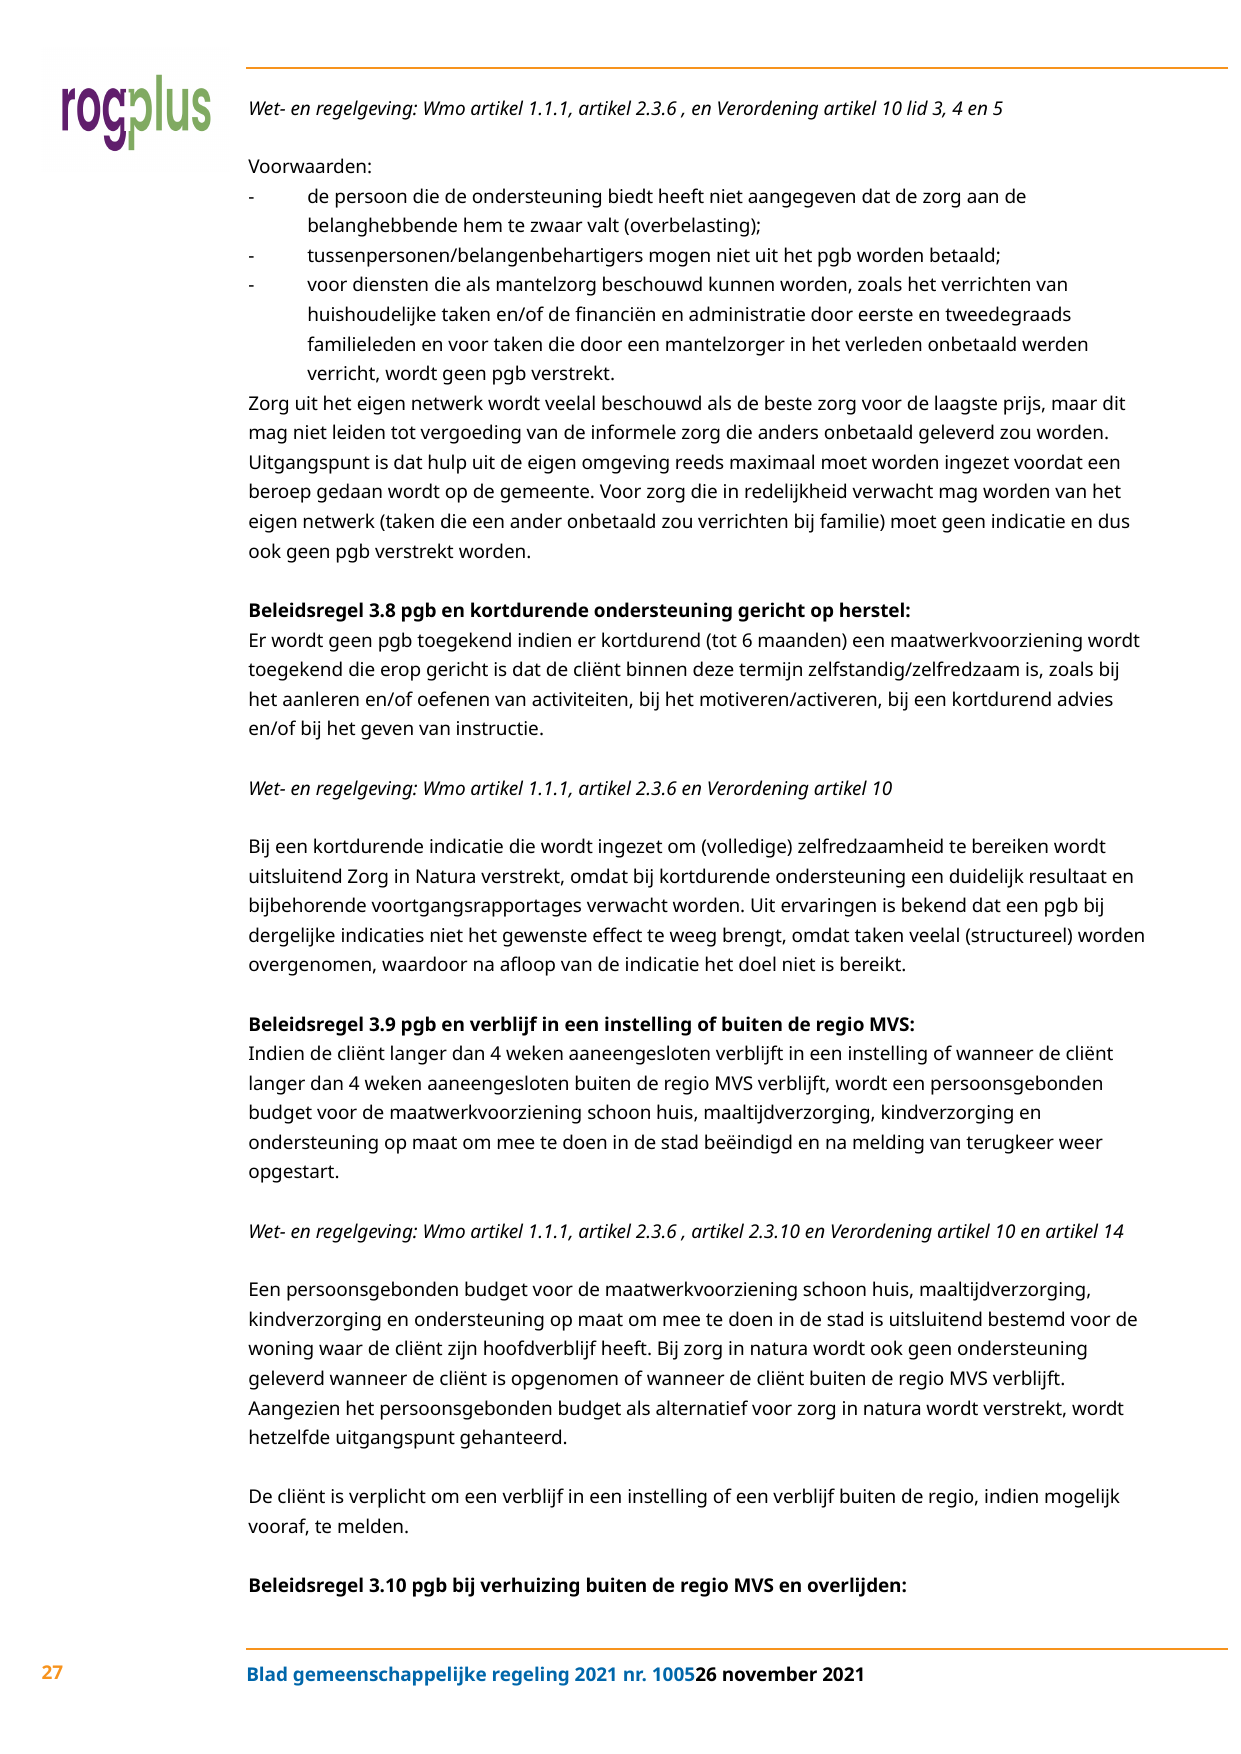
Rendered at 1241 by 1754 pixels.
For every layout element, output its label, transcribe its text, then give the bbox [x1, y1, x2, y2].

list tussenpersonen/belangenbehartigers mogen niet uit het pgb worden betaald; [248, 242, 1152, 268]
table_header Beleidsregel 3.9 pgb en verblijf in een instelling of buiten de regio MVS: Indien de cliënt langer dan 4 weken aaneengesloten verblijft in een instelling of wanneer de cliënt langer dan 4 weken aaneengesloten buiten de regio MVS verblijft, wordt een persoonsgebonden budget voor de maatwerkvoorziening schoon huis, maaltijdverzorging, kindverzorging en ondersteuning op maat om mee te doen in de stad beëindigd en na melding van terugkeer weer opgestart. Wet- en regelgeving: Wmo artikel 1.1.1, artikel 2.3.6 , artikel 2.3.10 en Verordening artikel 10 en artikel 14 [248, 1011, 1152, 1244]
text Zorg uit het eigen netwerk wordt veelal beschouwd als de beste zorg voor de laagste prijs, maar dit mag niet leiden tot vergoeding van de informele zorg die anders onbetaald geleverd zou worden. Uitgangspunt is dat hulp uit de eigen omgeving reeds maximaal moet worden ingezet voordat een beroep gedaan wordt op de gemeente. Voor zorg die in redelijkheid verwacht mag worden van het eigen netwerk (taken die een ander onbetaald zou verrichten bij familie) moet geen indicatie en dus ook geen pgb verstrekt worden. [248, 390, 1152, 564]
list voor diensten die als mantelzorg beschouwd kunnen worden, zoals het verrichten van huishoudelijke taken en/of de financiën en administratie door eerste en tweedegraads familieleden en voor taken die door een mantelzorger in het verleden onbetaald werden verricht, wordt geen pgb verstrekt. [248, 272, 1152, 386]
picture [41, 47, 231, 172]
table_header Beleidsregel 3.8 pgb en kortdurende ondersteuning gericht op herstel: Er wordt geen pgb toegekend indien er kortdurend (tot 6 maanden) een maatwerkvoorziening wordt toegekend die erop gericht is dat de cliënt binnen deze termijn zelfstandig/zelfredzaam is, zoals bij het aanleren en/of oefenen van activiteiten, bij het motiveren/activeren, bij een kortdurend advies en/of bij het geven van instructie. Wet- en regelgeving: Wmo artikel 1.1.1, artikel 2.3.6 en Verordening artikel 10 [248, 597, 1152, 800]
text De cliënt is verplicht om een verblijf in een instelling of een verblijf buiten de regio, indien mogelijk vooraf, te melden. [248, 1483, 1152, 1539]
text Een persoonsgebonden budget voor de maatwerkvoorziening schoon huis, maaltijdverzorging, kindverzorging en ondersteuning op maat om mee te doen in de stad is uitsluitend bestemd voor de woning waar de cliënt zijn hoofdverblijf heeft. Bij zorg in natura wordt ook geen ondersteuning geleverd wanneer de cliënt is opgenomen of wanneer de cliënt buiten de regio MVS verblijft. Aangezien het persoonsgebonden budget als alternatief voor zorg in natura wordt verstrekt, wordt hetzelfde uitgangspunt gehanteerd. [248, 1276, 1152, 1450]
text Voorwaarden: [248, 153, 1152, 179]
table_header Beleidsregel 3.10 pgb bij verhuizing buiten de regio MVS en overlijden: [248, 1573, 1152, 1598]
list de persoon die de ondersteuning biedt heeft niet aangegeven dat de zorg aan de belanghebbende hem te zwaar valt (overbelasting); [248, 183, 1152, 238]
text Bij een kortdurende indicatie die wordt ingezet om (volledige) zelfredzaamheid te bereiken wordt uitsluitend Zorg in Natura verstrekt, omdat bij kortdurende ondersteuning een duidelijk resultaat en bijbehorende voortgangsrapportages verwacht worden. Uit ervaringen is bekend dat een pgb bij dergelijke indicaties niet het gewenste effect te weeg brengt, omdat taken veelal (structureel) worden overgenomen, waardoor na afloop van de indicatie het doel niet is bereikt. [248, 833, 1152, 977]
table_header Wet- en regelgeving: Wmo artikel 1.1.1, artikel 2.3.6 , en Verordening artikel 10 lid 3, 4 en 5 [248, 95, 1152, 121]
